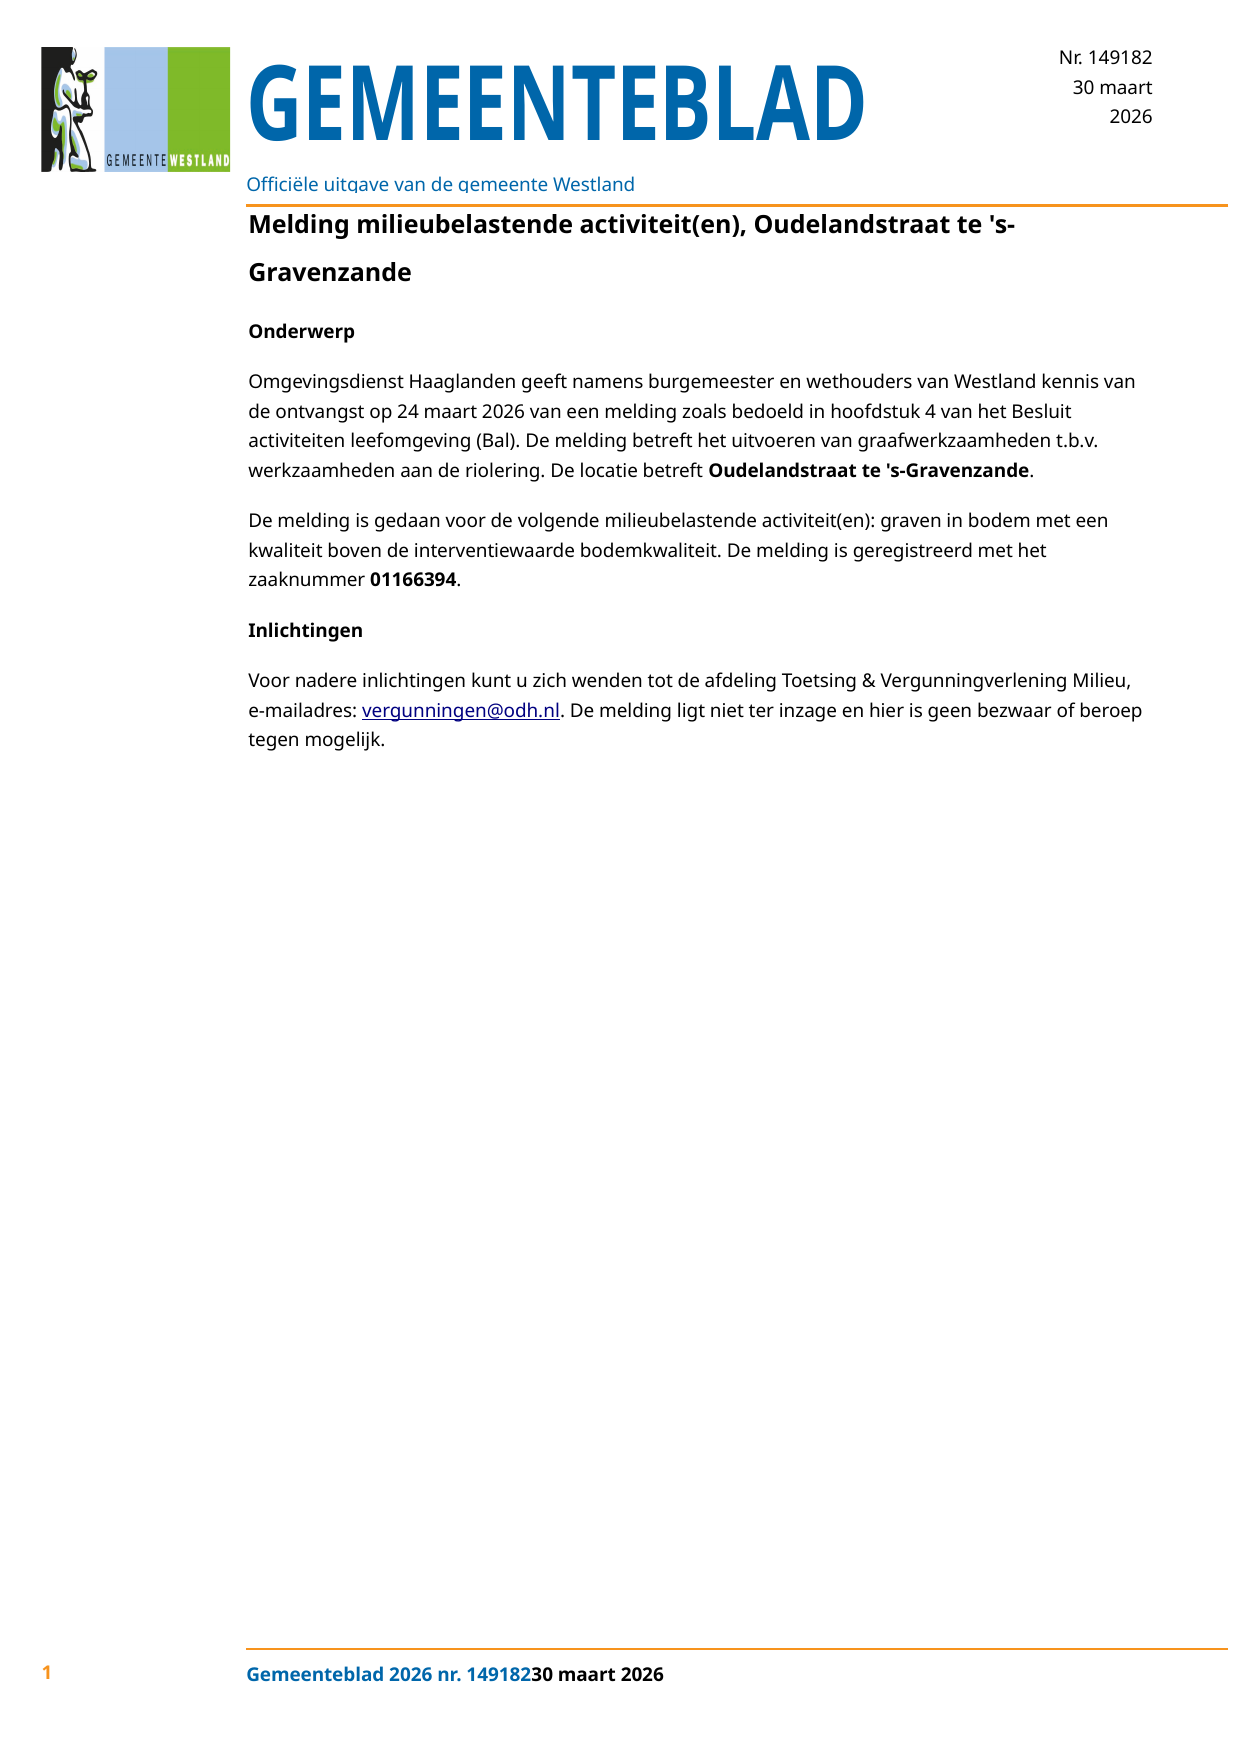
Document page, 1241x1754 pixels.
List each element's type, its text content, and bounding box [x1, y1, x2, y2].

text Melding milieubelastende activiteit(en), Oudelandstraat te 's-Gravenzande [248, 207, 1152, 288]
text Inlichtingen [248, 617, 1152, 643]
text Voor nadere inlichtingen kunt u zich wenden tot de afdeling Toetsing & Vergunningverlening Milieu, e-mailadres: vergunningen@odh.nl. De melding ligt niet ter inzage en hier is geen bezwaar of beroep tegen mogelijk. [248, 667, 1152, 752]
picture [41, 47, 231, 172]
text Omgevingsdienst Haaglanden geeft namens burgemeester en wethouders van Westland kennis van de ontvangst op 24 maart 2026 van een melding zoals bedoeld in hoofdstuk 4 van het Besluit activiteiten leefomgeving (Bal). De melding betreft het uitvoeren van graafwerkzaamheden t.b.v. werkzaamheden aan de riolering. De locatie betreft Oudelandstraat te 's-Gravenzande. [248, 368, 1152, 483]
text De melding is gedaan voor de volgende milieubelastende activiteit(en): graven in bodem met een kwaliteit boven de interventiewaarde bodemkwaliteit. De melding is geregistreerd met het zaaknummer 01166394. [248, 507, 1152, 592]
text Onderwerp [248, 318, 1152, 344]
